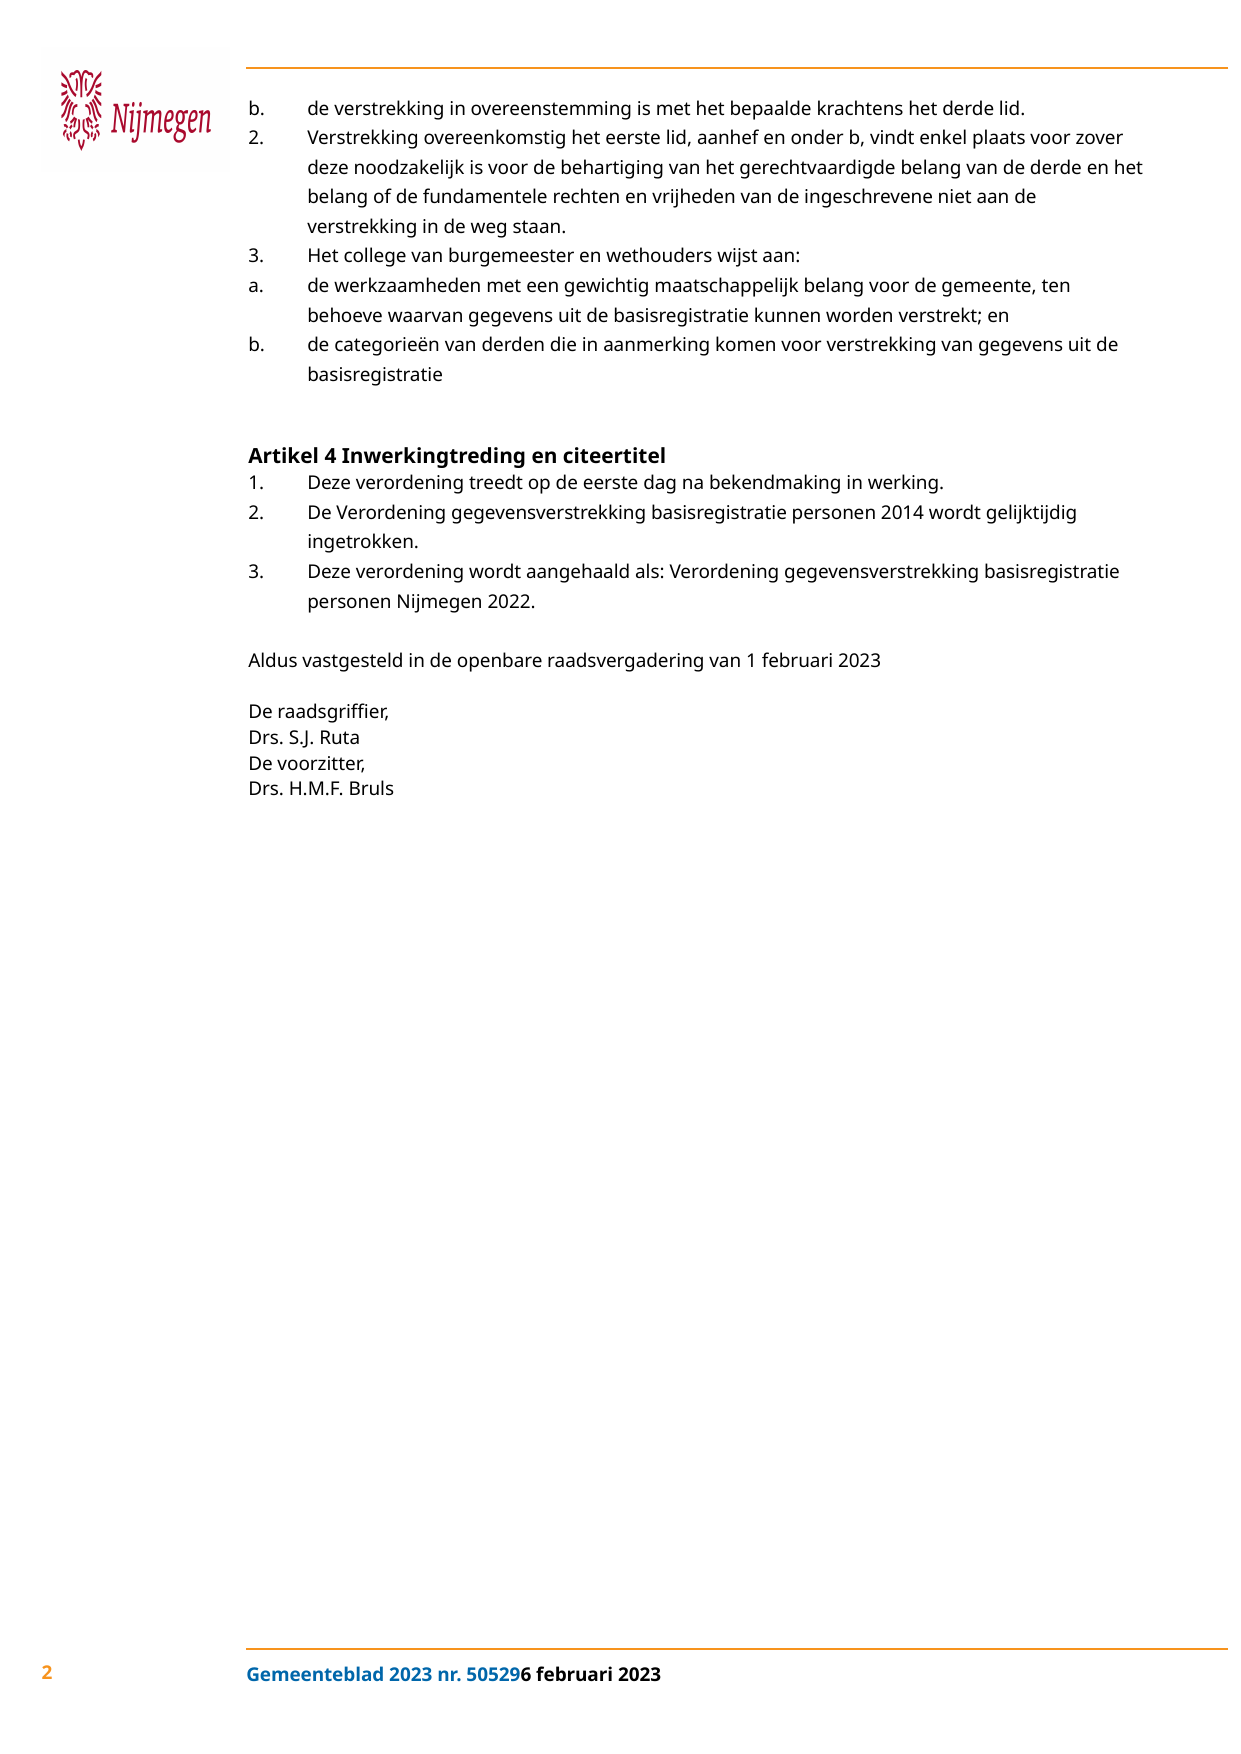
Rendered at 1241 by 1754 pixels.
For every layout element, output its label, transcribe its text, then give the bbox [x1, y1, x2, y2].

list Het college van burgemeester en wethouders wijst aan: [248, 243, 1152, 268]
text Drs. H.M.F. Bruls [248, 776, 1152, 801]
list Deze verordening treedt op de eerste dag na bekendmaking in werking. [248, 469, 1152, 495]
list De Verordening gegevensverstrekking basisregistratie personen 2014 wordt gelijktijdig ingetrokken. [248, 499, 1152, 554]
text De voorzitter, [248, 750, 1152, 776]
text Artikel 4 Inwerkingtreding en citeertitel [248, 441, 1152, 469]
list de werkzaamheden met een gewichtig maatschappelijk belang voor de gemeente, ten behoeve waarvan gegevens uit de basisregistratie kunnen worden verstrekt; en [248, 272, 1152, 328]
list de categorieën van derden die in aanmerking komen voor verstrekking van gegevens uit de basisregistratie [248, 331, 1152, 387]
picture [41, 47, 231, 172]
list de verstrekking in overeenstemming is met het bepaalde krachtens het derde lid. [248, 95, 1152, 121]
list Deze verordening wordt aangehaald als: Verordening gegevensverstrekking basisregistratie personen Nijmegen 2022. [248, 558, 1152, 613]
list Verstrekking overeenkomstig het eerste lid, aanhef en onder b, vindt enkel plaats voor zover deze noodzakelijk is voor de behartiging van het gerechtvaardigde belang van de derde en het belang of de fundamentele rechten en vrijheden van de ingeschrevene niet aan de verstrekking in de weg staan. [248, 124, 1152, 239]
text Drs. S.J. Ruta [248, 724, 1152, 750]
text De raadsgriffier, [248, 698, 1152, 724]
text Aldus vastgesteld in de openbare raadsvergadering van 1 februari 2023 [248, 647, 1152, 673]
